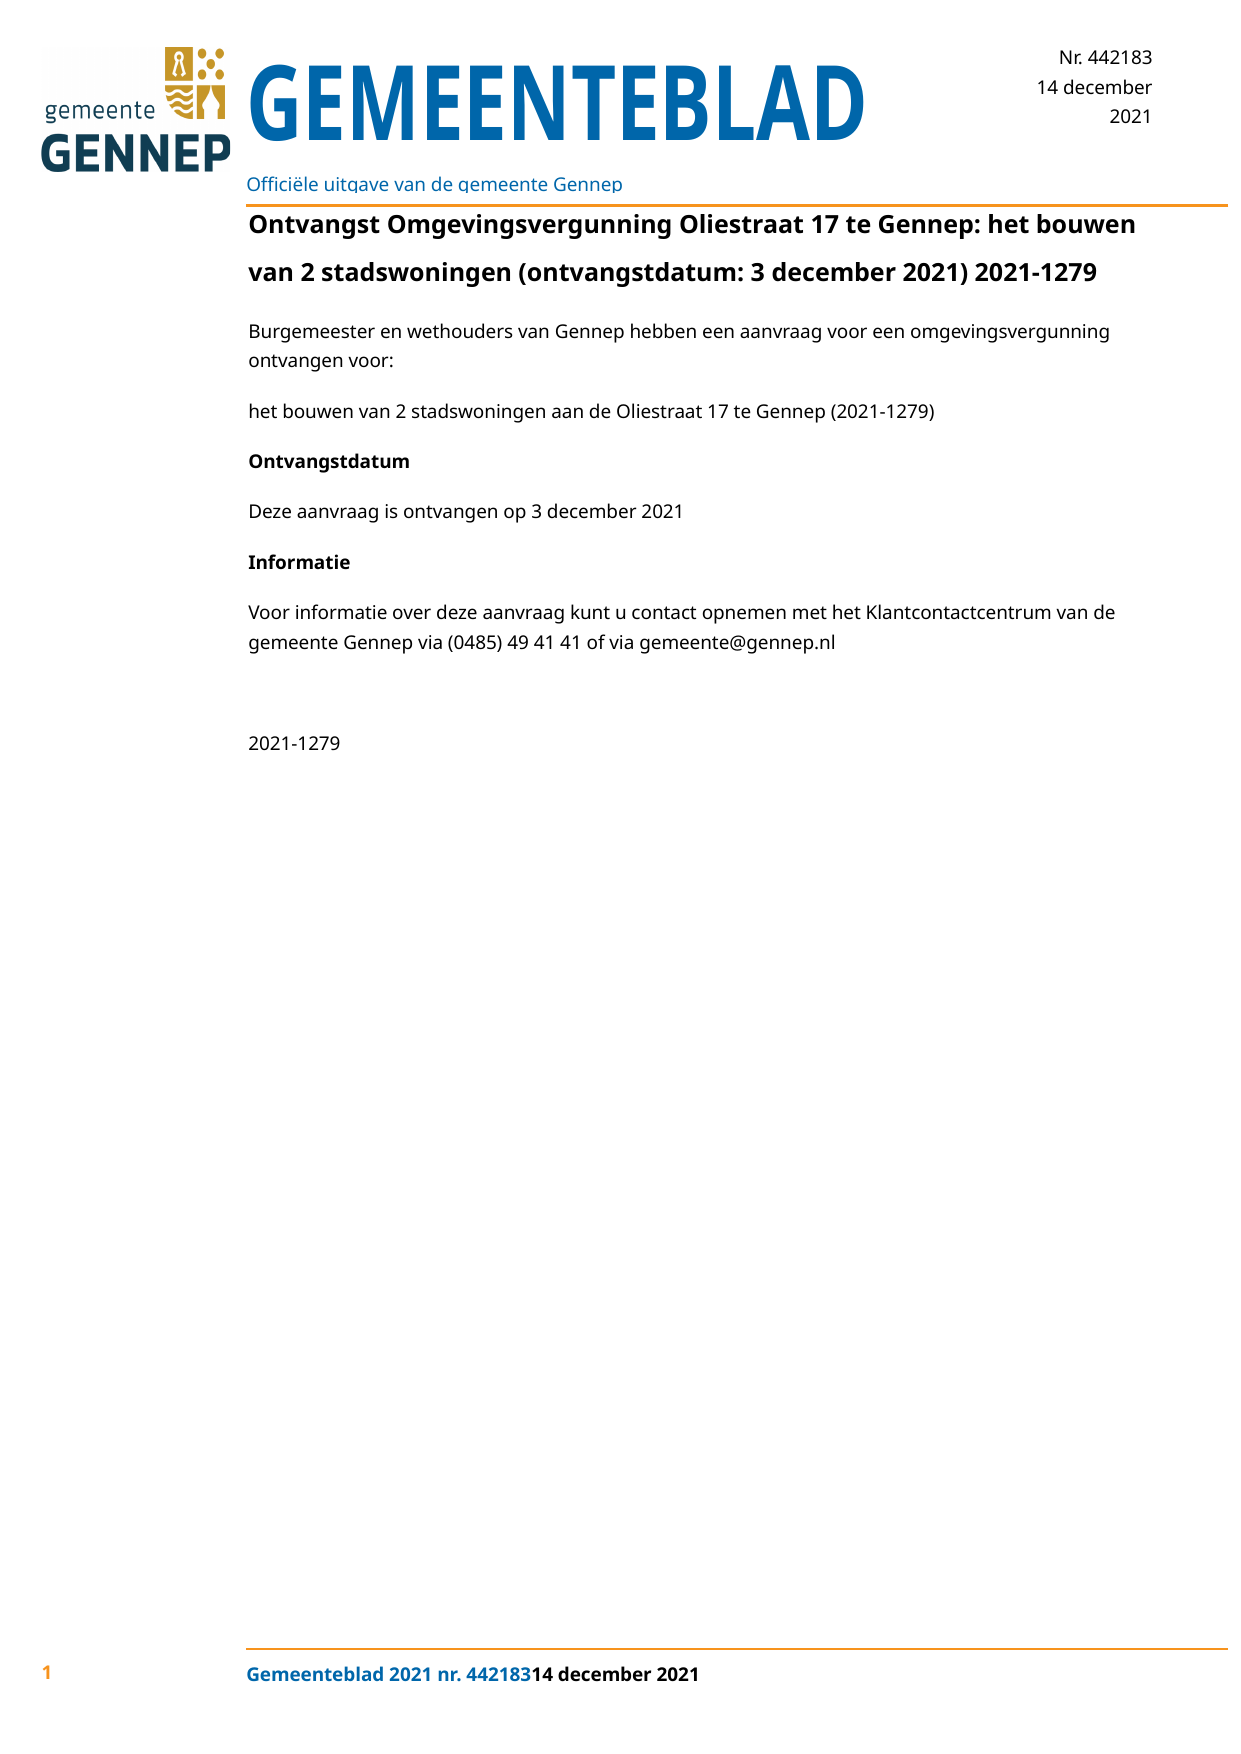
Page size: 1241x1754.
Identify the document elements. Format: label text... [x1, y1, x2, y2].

text Informatie [248, 549, 1152, 575]
text 2021-1279 [248, 730, 1152, 756]
picture [41, 47, 231, 172]
text Burgemeester en wethouders van Gennep hebben een aanvraag voor een omgevingsvergunning ontvangen voor: [248, 318, 1152, 373]
text Ontvangst Omgevingsvergunning Oliestraat 17 te Gennep: het bouwen van 2 stadswoningen (ontvangstdatum: 3 december 2021) 2021-1279 [248, 207, 1152, 288]
text Voor informatie over deze aanvraag kunt u contact opnemen met het Klantcontactcentrum van de gemeente Gennep via (0485) 49 41 41 of via gemeente@gennep.nl [248, 599, 1152, 655]
text Ontvangstdatum [248, 448, 1152, 474]
text het bouwen van 2 stadswoningen aan de Oliestraat 17 te Gennep (2021-1279) [248, 398, 1152, 424]
text Deze aanvraag is ontvangen op 3 december 2021 [248, 499, 1152, 524]
